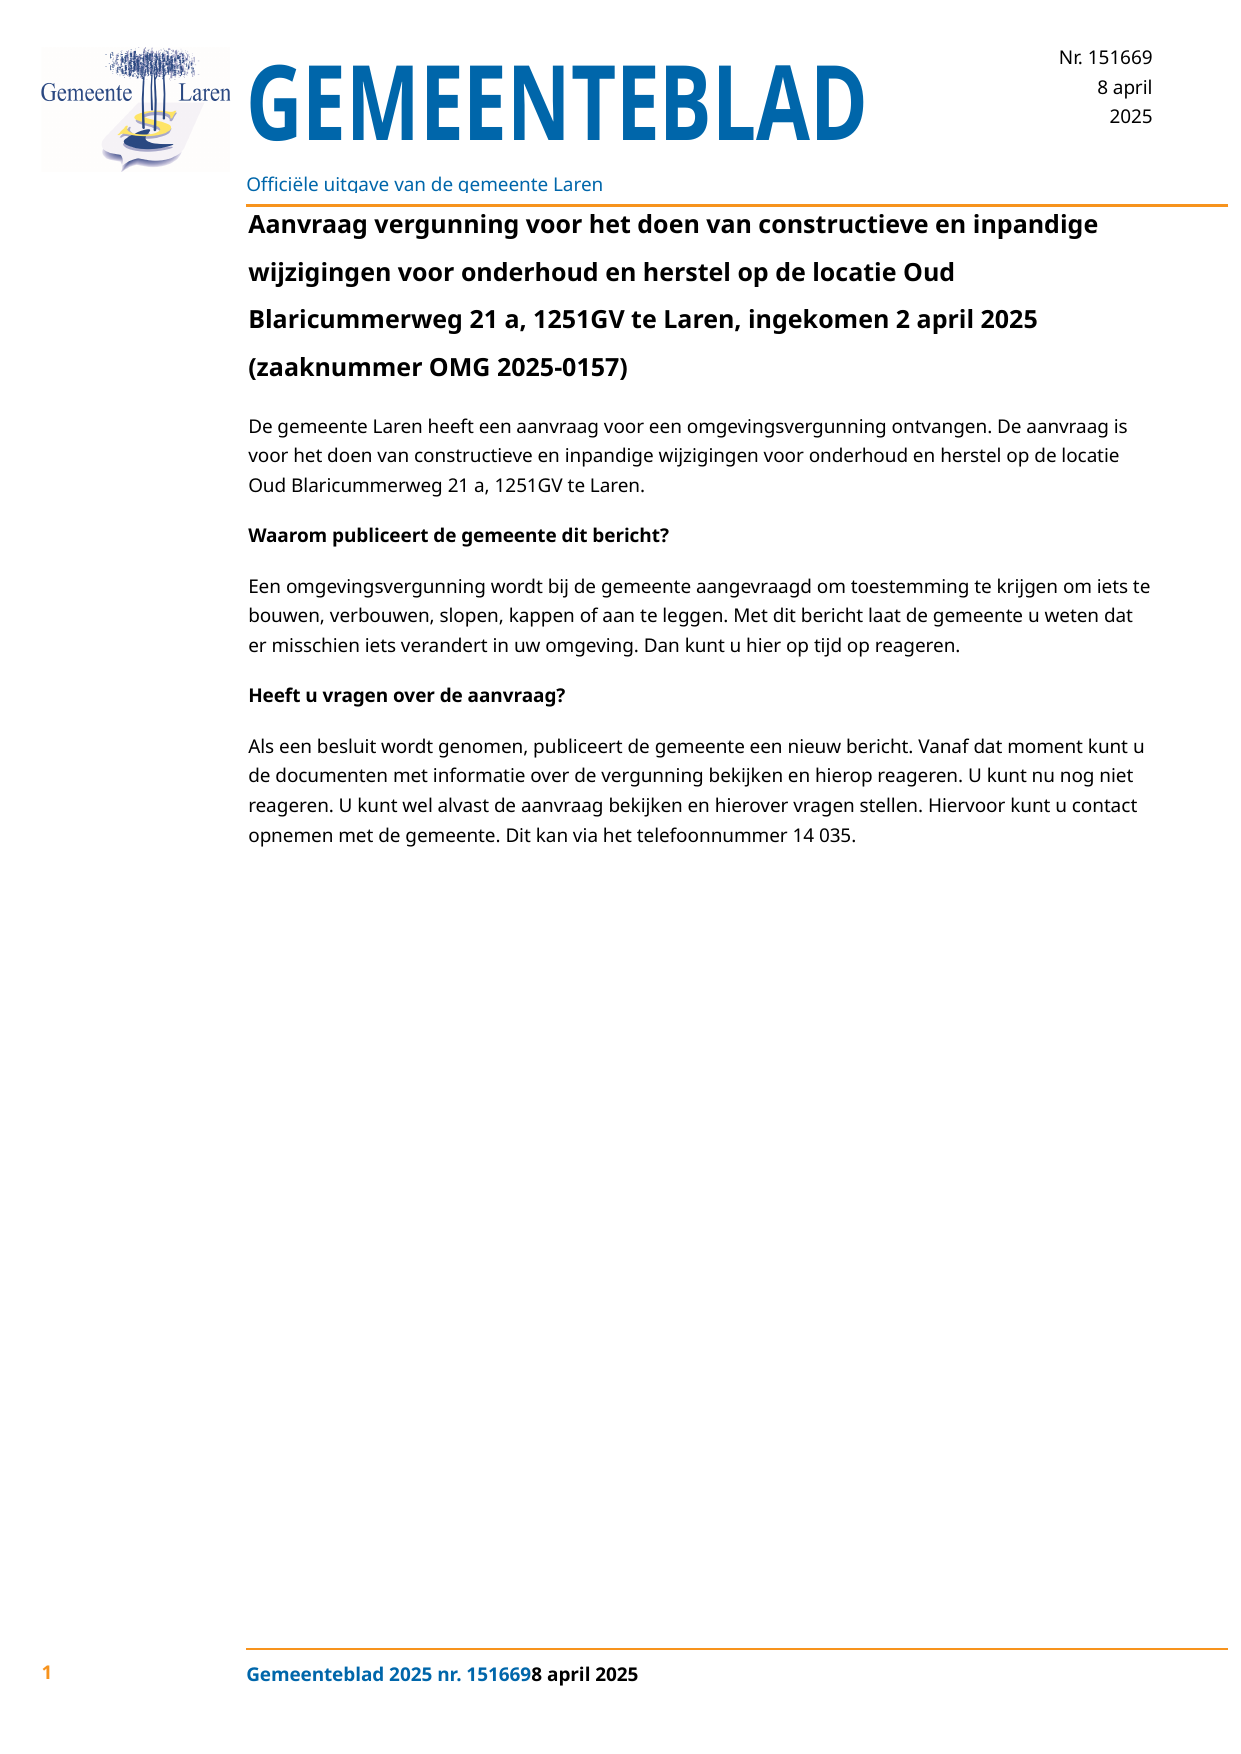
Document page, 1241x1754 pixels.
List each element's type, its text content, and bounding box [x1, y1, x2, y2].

text Waarom publiceert de gemeente dit bericht? [248, 523, 1152, 548]
picture [41, 47, 231, 172]
text De gemeente Laren heeft een aanvraag voor een omgevingsvergunning ontvangen. De aanvraag is voor het doen van constructieve en inpandige wijzigingen voor onderhoud en herstel op de locatie Oud Blaricummerweg 21 a, 1251GV te Laren. [248, 413, 1152, 498]
text Aanvraag vergunning voor het doen van constructieve en inpandige wijzigingen voor onderhoud en herstel op de locatie Oud Blaricummerweg 21 a, 1251GV te Laren, ingekomen 2 april 2025 (zaaknummer OMG 2025-0157) [248, 207, 1152, 384]
text Heeft u vragen over de aanvraag? [248, 683, 1152, 708]
text Een omgevingsvergunning wordt bij de gemeente aangevraagd om toestemming te krijgen om iets te bouwen, verbouwen, slopen, kappen of aan te leggen. Met dit bericht laat de gemeente u weten dat er misschien iets verandert in uw omgeving. Dan kunt u hier op tijd op reageren. [248, 573, 1152, 658]
text Als een besluit wordt genomen, publiceert de gemeente een nieuw bericht. Vanaf dat moment kunt u de documenten met informatie over de vergunning bekijken en hierop reageren. U kunt nu nog niet reageren. U kunt wel alvast de aanvraag bekijken en hierover vragen stellen. Hiervoor kunt u contact opnemen met de gemeente. Dit kan via het telefoonnummer 14 035. [248, 733, 1152, 848]
